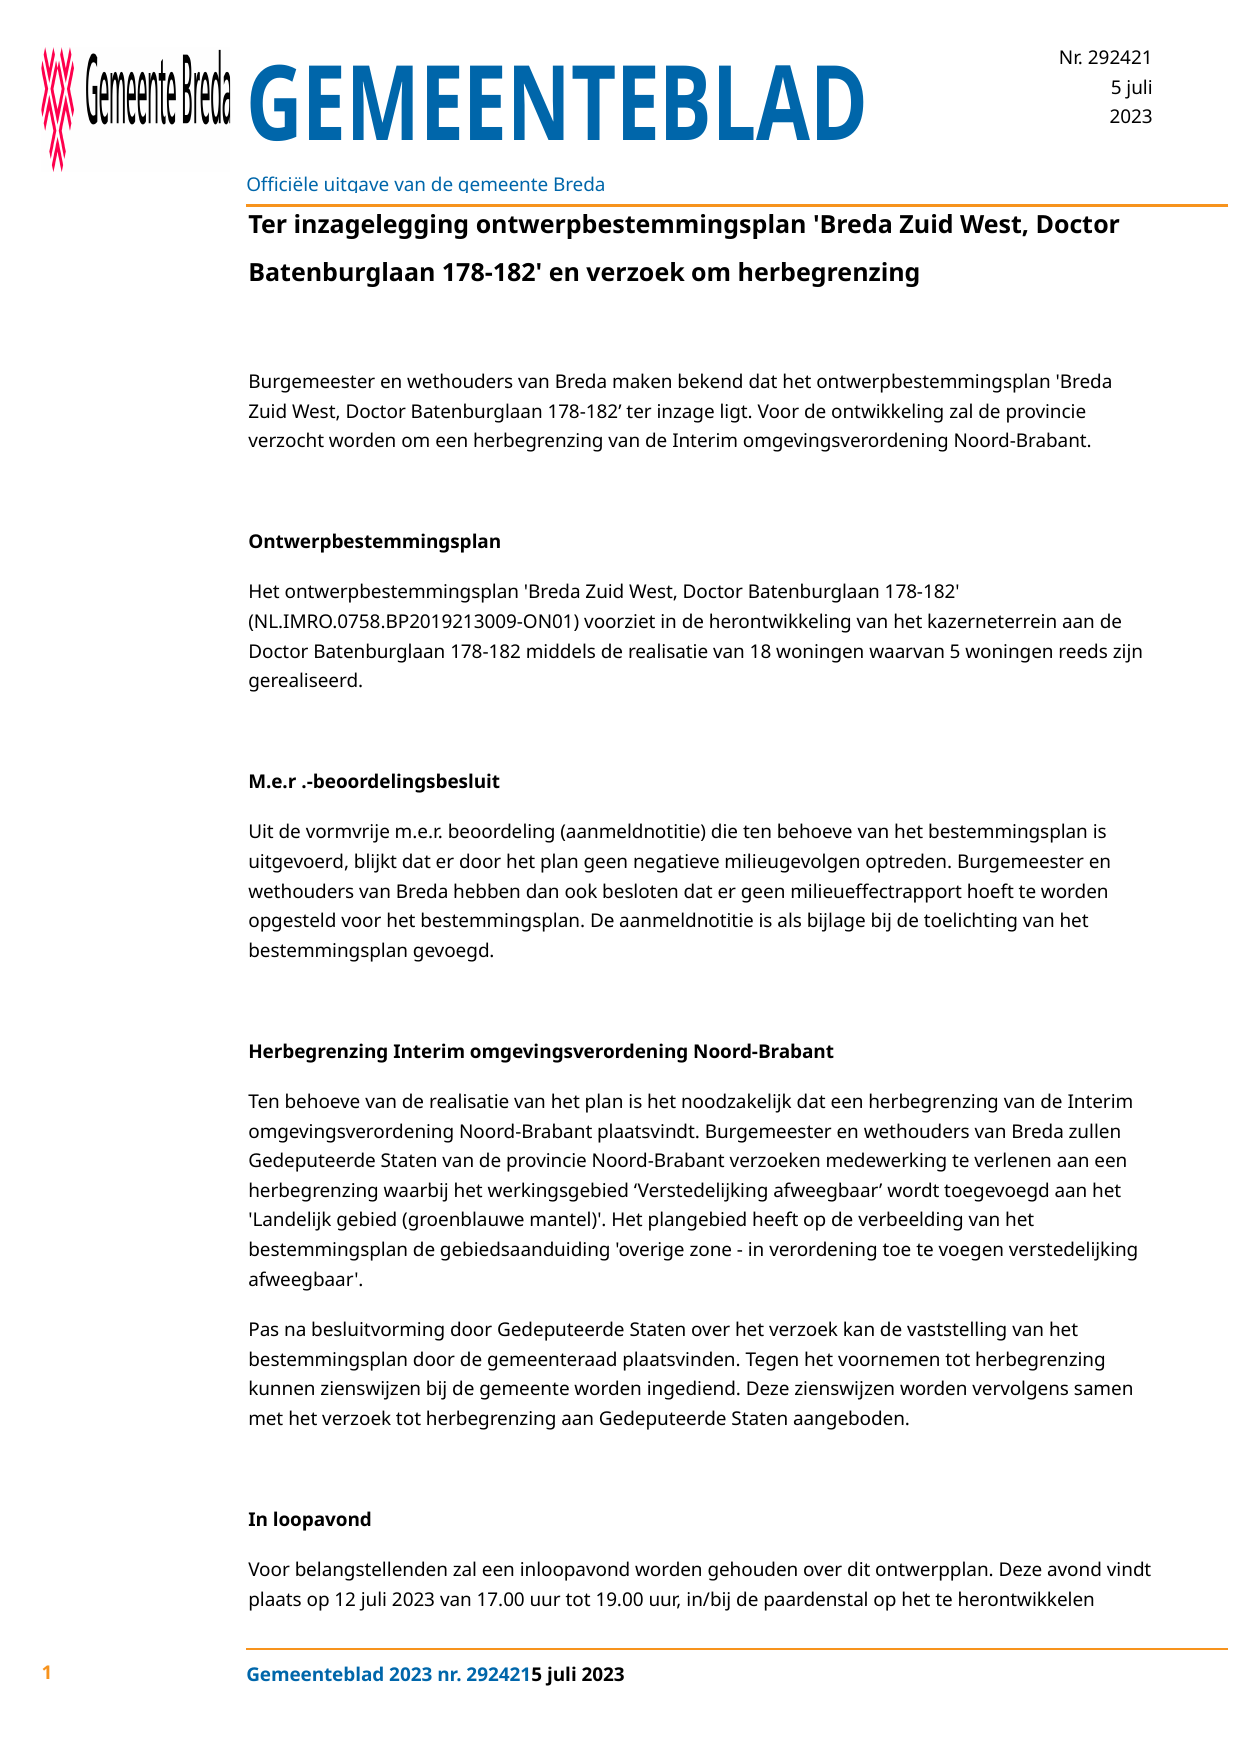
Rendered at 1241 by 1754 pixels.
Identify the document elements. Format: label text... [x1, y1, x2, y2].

text In loopavond [248, 1506, 1152, 1532]
text Ontwerpbestemmingsplan [248, 528, 1152, 554]
text Het ontwerpbestemmingsplan 'Breda Zuid West, Doctor Batenburglaan 178-182' (NL.IMRO.0758.BP2019213009-ON01) voorziet in de herontwikkeling van het kazerneterrein aan de Doctor Batenburglaan 178-182 middels de realisatie van 18 woningen waarvan 5 woningen reeds zijn gerealiseerd. [248, 579, 1152, 693]
text Ten behoeve van de realisatie van het plan is het noodzakelijk dat een herbegrenzing van de Interim omgevingsverordening Noord-Brabant plaatsvindt. Burgemeester en wethouders van Breda zullen Gedeputeerde Staten van de provincie Noord-Brabant verzoeken medewerking te verlenen aan een herbegrenzing waarbij het werkingsgebied ‘Verstedelijking afweegbaar’ wordt toegevoegd aan het 'Landelijk gebied (groenblauwe mantel)'. Het plangebied heeft op de verbeelding van het bestemmingsplan de gebiedsaanduiding 'overige zone - in verordening toe te voegen verstedelijking afweegbaar'. [248, 1088, 1152, 1292]
text Pas na besluitvorming door Gedeputeerde Staten over het verzoek kan de vaststelling van het bestemmingsplan door de gemeenteraad plaatsvinden. Tegen het voornemen tot herbegrenzing kunnen zienswijzen bij de gemeente worden ingediend. Deze zienswijzen worden vervolgens samen met het verzoek tot herbegrenzing aan Gedeputeerde Staten aangeboden. [248, 1316, 1152, 1431]
text Herbegrenzing Interim omgevingsverordening Noord-Brabant [248, 1038, 1152, 1064]
text Burgemeester en wethouders van Breda maken bekend dat het ontwerpbestemmingsplan 'Breda Zuid West, Doctor Batenburglaan 178-182’ ter inzage ligt. Voor de ontwikkeling zal de provincie verzocht worden om een herbegrenzing van de Interim omgevingsverordening Noord-Brabant. [248, 368, 1152, 453]
picture [41, 47, 231, 172]
text M.e.r .-beoordelingsbesluit [248, 768, 1152, 794]
text Voor belangstellenden zal een inloopavond worden gehouden over dit ontwerpplan. Deze avond vindt plaats op 12 juli 2023 van 17.00 uur tot 19.00 uur, in/bij de paardenstal op het te herontwikkelen [248, 1556, 1152, 1612]
text Ter inzagelegging ontwerpbestemmingsplan 'Breda Zuid West, Doctor Batenburglaan 178-182' en verzoek om herbegrenzing [248, 207, 1152, 288]
text Uit de vormvrije m.e.r. beoordeling (aanmeldnotitie) die ten behoeve van het bestemmingsplan is uitgevoerd, blijkt dat er door het plan geen negatieve milieugevolgen optreden. Burgemeester en wethouders van Breda hebben dan ook besloten dat er geen milieueffectrapport hoeft te worden opgesteld voor het bestemmingsplan. De aanmeldnotitie is als bijlage bij de toelichting van het bestemmingsplan gevoegd. [248, 819, 1152, 963]
